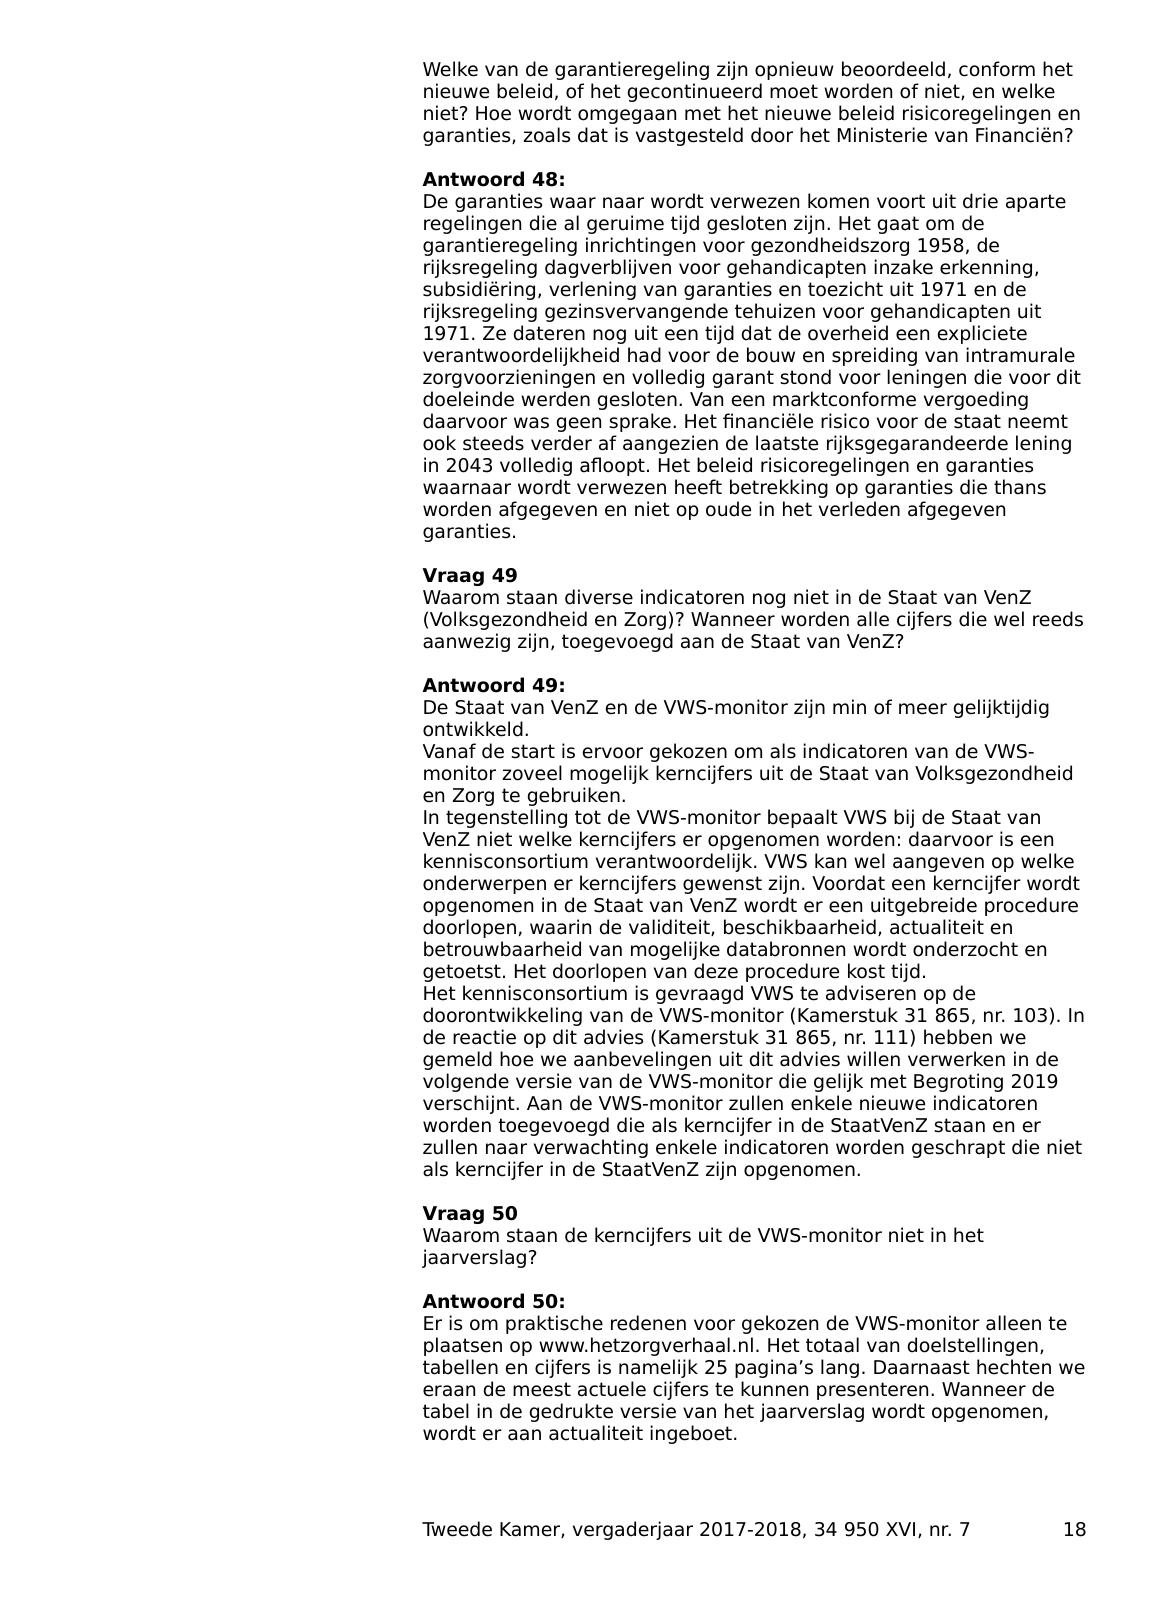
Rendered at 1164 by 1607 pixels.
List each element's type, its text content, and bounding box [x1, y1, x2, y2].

text De garanties waar naar wordt verwezen komen voort uit drie aparte regelingen die al geruime tijd gesloten zijn. Het gaat om de garantieregeling inrichtingen voor gezondheidszorg 1958, de rijksregeling dagverblijven voor gehandicapten inzake erkenning, subsidiëring, verlening van garanties en toezicht uit 1971 en de rijksregeling gezinsvervangende tehuizen voor gehandicapten uit 1971. Ze dateren nog uit een tijd dat de overheid een expliciete verantwoordelijkheid had voor de bouw en spreiding van intramurale zorgvoorzieningen en volledig garant stond voor leningen die voor dit doeleinde werden gesloten. Van een marktconforme vergoeding daarvoor was geen sprake. Het financiële risico voor de staat neemt ook steeds verder af aangezien de laatste rijksgegarandeerde lening in 2043 volledig afloopt. Het beleid risicoregelingen en garanties waarnaar wordt verwezen heeft betrekking op garanties die thans worden afgegeven en niet op oude in het verleden afgegeven garanties. [422, 191, 1087, 543]
text Waarom staan diverse indicatoren nog niet in de Staat van VenZ (Volksgezondheid en Zorg)? Wanneer worden alle cijfers die wel reeds aanwezig zijn, toegevoegd aan de Staat van VenZ? [422, 587, 1087, 653]
text Vraag 49 [422, 565, 1087, 587]
text Waarom staan de kerncijfers uit de VWS-monitor niet in het jaarverslag? [422, 1225, 1087, 1269]
text Welke van de garantieregeling zijn opnieuw beoordeeld, conform het nieuwe beleid, of het gecontinueerd moet worden of niet, en welke niet? Hoe wordt omgegaan met het nieuwe beleid risicoregelingen en garanties, zoals dat is vastgesteld door het Ministerie van Financiën? [422, 59, 1087, 147]
text Het kennisconsortium is gevraagd VWS te adviseren op de doorontwikkeling van de VWS-monitor (Kamerstuk 31 865, nr. 103). In de reactie op dit advies (Kamerstuk 31 865, nr. 111) hebben we gemeld hoe we aanbevelingen uit dit advies willen verwerken in de volgende versie van de VWS-monitor die gelijk met Begroting 2019 verschijnt. Aan de VWS-monitor zullen enkele nieuwe indicatoren worden toegevoegd die als kerncijfer in de StaatVenZ staan en er zullen naar verwachting enkele indicatoren worden geschrapt die niet als kerncijfer in de StaatVenZ zijn opgenomen. [422, 983, 1087, 1181]
text Antwoord 50: [422, 1291, 1087, 1313]
text De Staat van VenZ en de VWS-monitor zijn min of meer gelijktijdig ontwikkeld. [422, 697, 1087, 741]
text Antwoord 48: [422, 169, 1087, 191]
text Vanaf de start is ervoor gekozen om als indicatoren van de VWS-monitor zoveel mogelijk kerncijfers uit de Staat van Volksgezondheid en Zorg te gebruiken. [422, 741, 1087, 807]
text Vraag 50 [422, 1203, 1087, 1225]
text In tegenstelling tot de VWS-monitor bepaalt VWS bij de Staat van VenZ niet welke kerncijfers er opgenomen worden: daarvoor is een kennisconsortium verantwoordelijk. VWS kan wel aangeven op welke onderwerpen er kerncijfers gewenst zijn. Voordat een kerncijfer wordt opgenomen in de Staat van VenZ wordt er een uitgebreide procedure doorlopen, waarin de validiteit, beschikbaarheid, actualiteit en betrouwbaarheid van mogelijke databronnen wordt onderzocht en getoetst. Het doorlopen van deze procedure kost tijd. [422, 807, 1087, 983]
text Er is om praktische redenen voor gekozen de VWS-monitor alleen te plaatsen op www.hetzorgverhaal.nl. Het totaal van doelstellingen, tabellen en cijfers is namelijk 25 pagina’s lang. Daarnaast hechten we eraan de meest actuele cijfers te kunnen presenteren. Wanneer de tabel in de gedrukte versie van het jaarverslag wordt opgenomen, wordt er aan actualiteit ingeboet. [422, 1313, 1087, 1445]
text Antwoord 49: [422, 675, 1087, 697]
